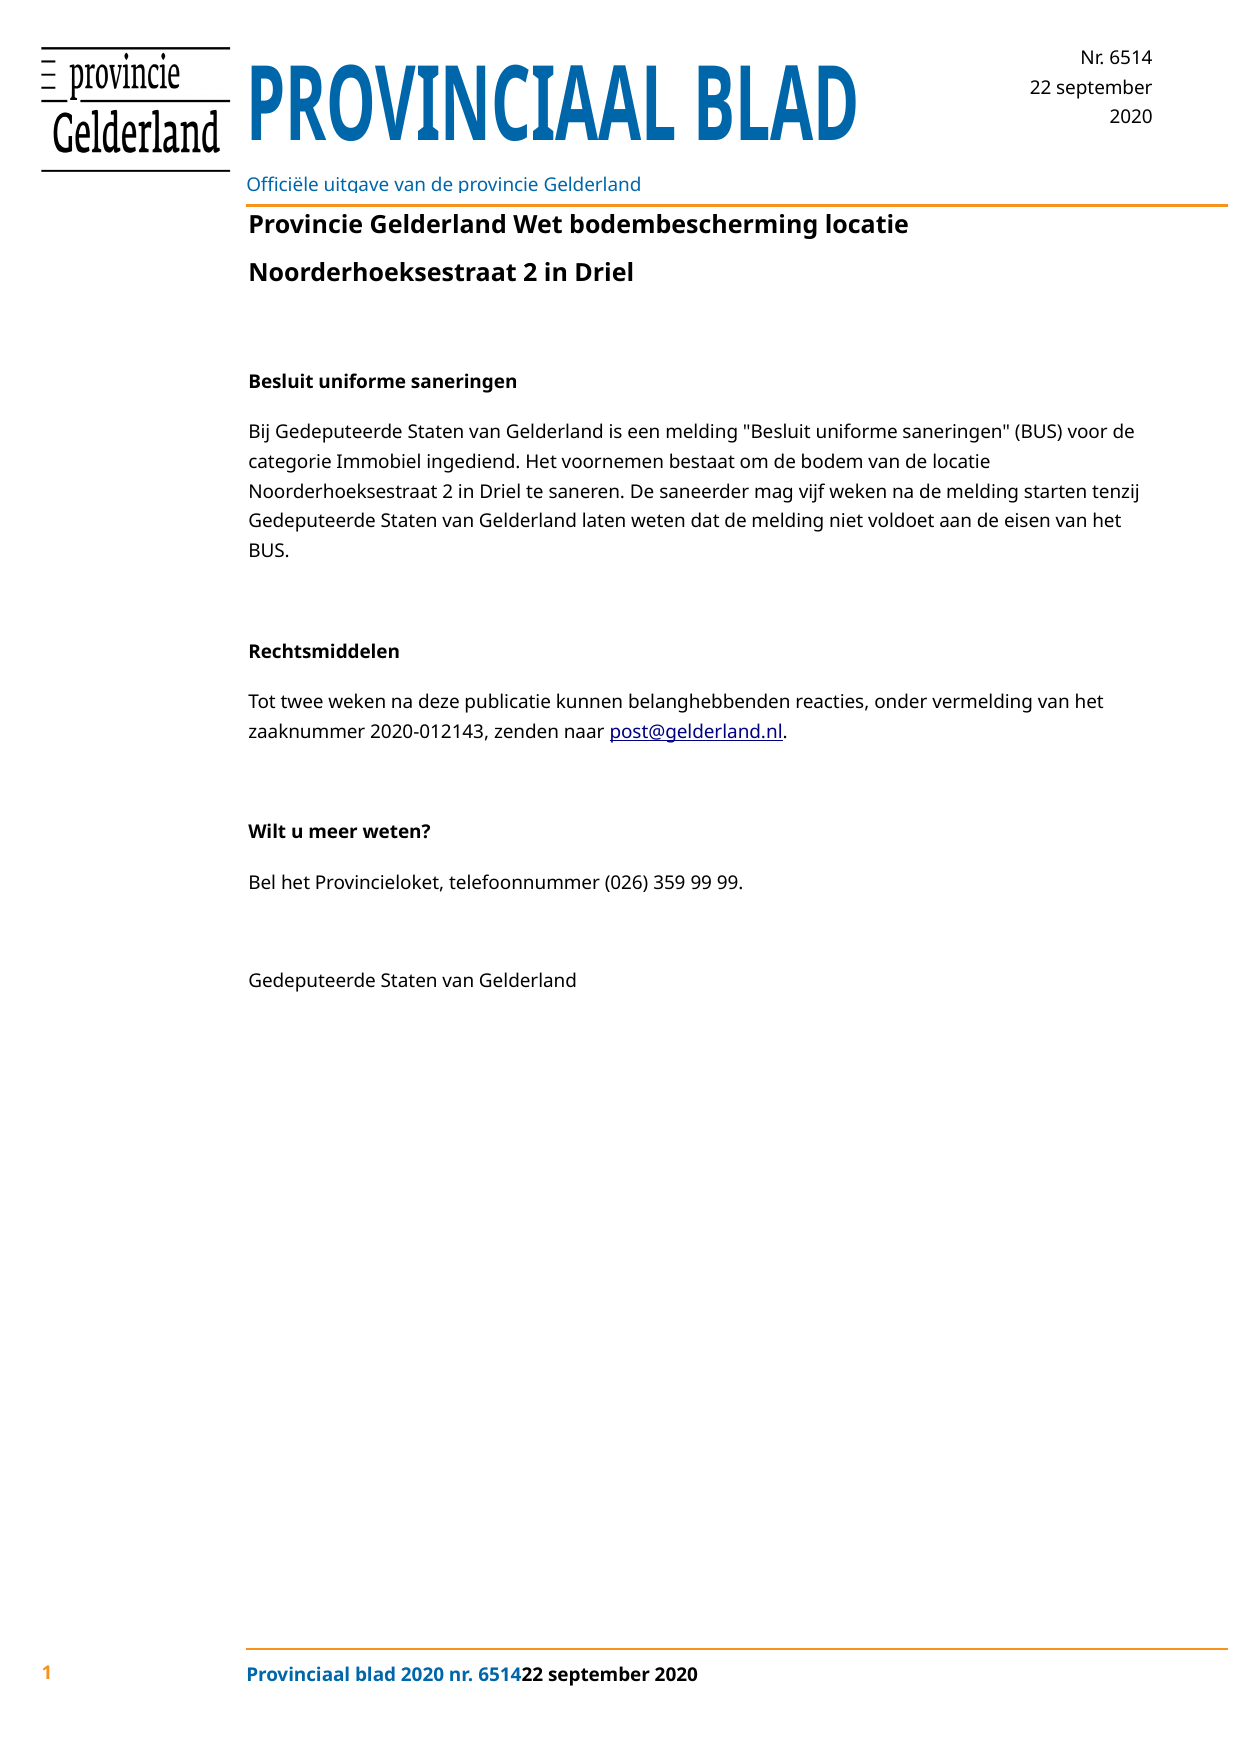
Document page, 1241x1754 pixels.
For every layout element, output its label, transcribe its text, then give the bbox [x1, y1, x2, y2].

text Wilt u meer weten? [248, 819, 1152, 844]
text Tot twee weken na deze publicatie kunnen belanghebbenden reacties, onder vermelding van het zaaknummer 2020-012143, zenden naar post@gelderland.nl. [248, 688, 1152, 744]
text Provincie Gelderland Wet bodembescherming locatie Noorderhoeksestraat 2 in Driel [248, 207, 1152, 288]
text Rechtsmiddelen [248, 638, 1152, 664]
text Bel het Provincieloket, telefoonnummer (026) 359 99 99. [248, 869, 1152, 895]
picture [41, 47, 231, 172]
text Bij Gedeputeerde Staten van Gelderland is een melding "Besluit uniforme saneringen" (BUS) voor de categorie Immobiel ingediend. Het voornemen bestaat om de bodem van de locatie Noorderhoeksestraat 2 in Driel te saneren. De saneerder mag vijf weken na de melding starten tenzij Gedeputeerde Staten van Gelderland laten weten dat de melding niet voldoet aan de eisen van het BUS. [248, 419, 1152, 563]
text Besluit uniforme saneringen [248, 368, 1152, 394]
text Gedeputeerde Staten van Gelderland [248, 967, 1152, 993]
